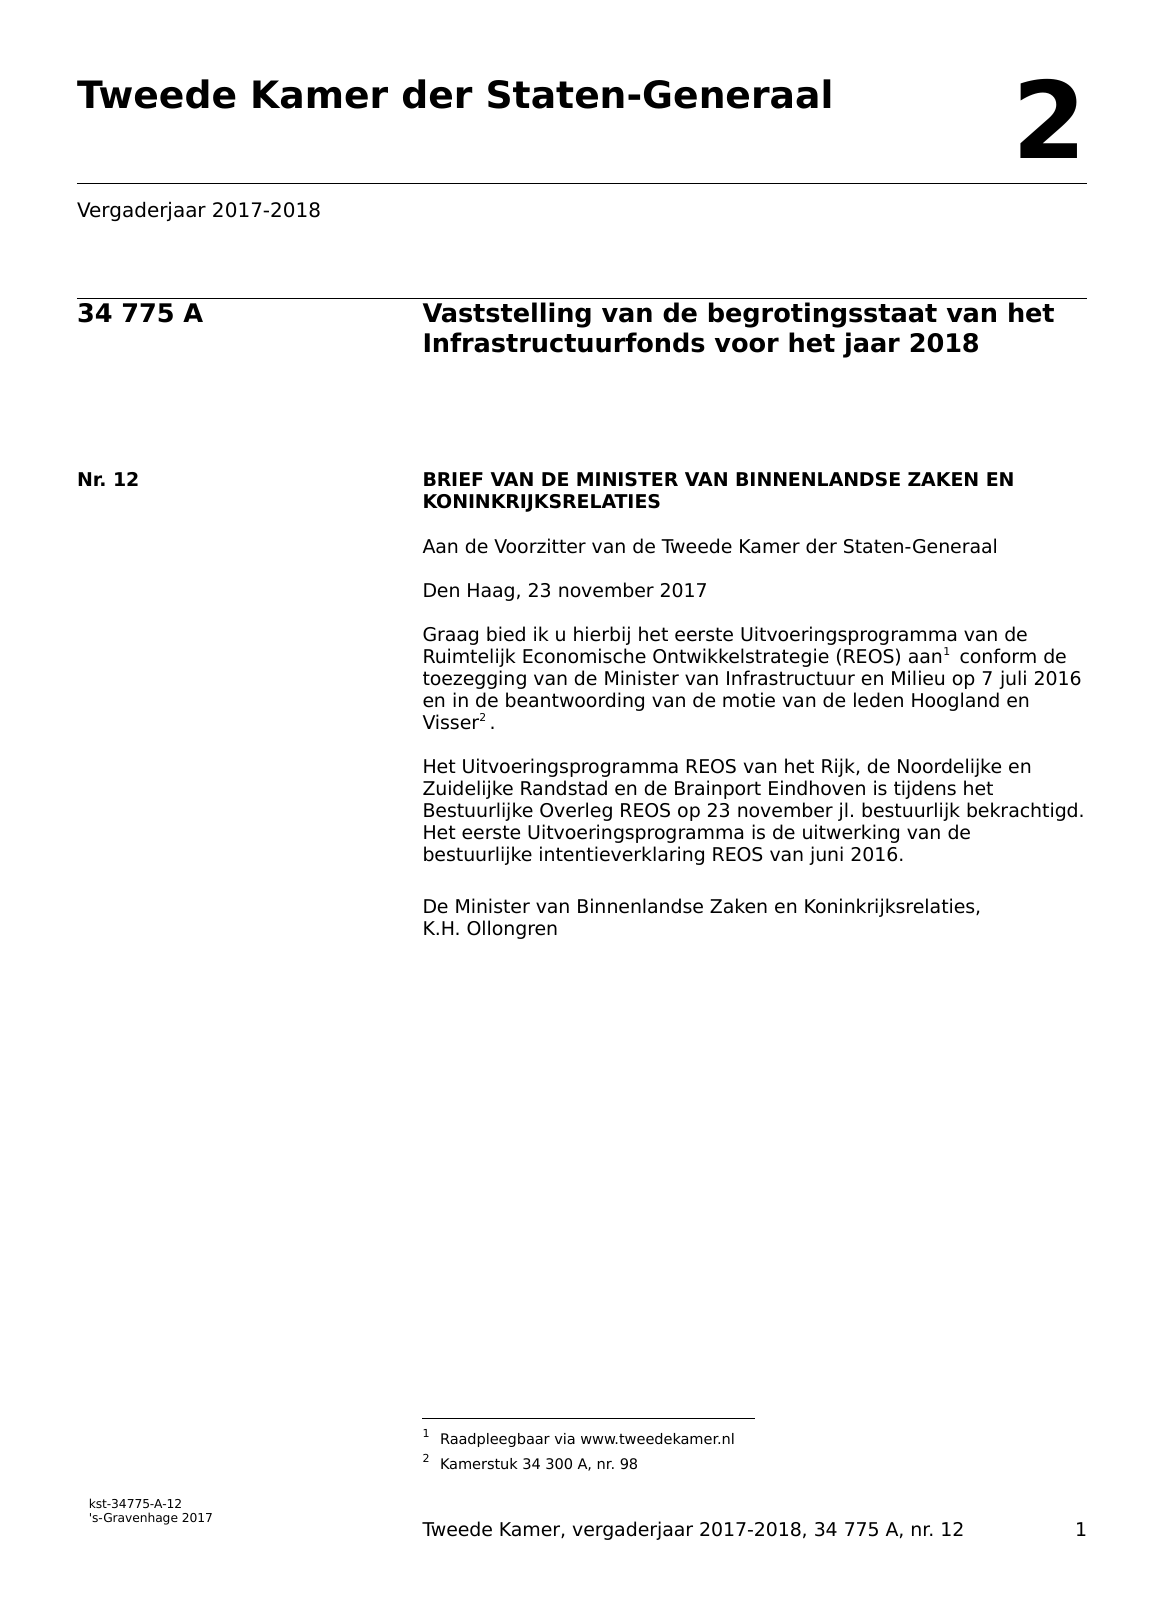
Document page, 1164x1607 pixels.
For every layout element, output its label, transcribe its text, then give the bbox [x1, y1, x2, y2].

text Het Uitvoeringsprogramma REOS van het Rijk, de Noordelijke en Zuidelijke Randstad en de Brainport Eindhoven is tijdens het Bestuurlijke Overleg REOS op 23 november jl. bestuurlijk bekrachtigd. Het eerste Uitvoeringsprogramma is de uitwerking van de bestuurlijke intentieverklaring REOS van juni 2016. [422, 756, 1087, 866]
table_header 2 [886, 59, 1087, 183]
subtitle Nr. 12 BRIEF VAN DE MINISTER VAN BINNENLANDSE ZAKEN EN KONINKRIJKSRELATIES [77, 469, 1087, 513]
text Raadpleegbaar via www.tweedekamer.nl [422, 1427, 1087, 1449]
text Graag bied ik u hierbij het eerste Uitvoeringsprogramma van de Ruimtelijk Economische Ontwikkelstrategie (REOS) aan conform de toezegging van de Minister van Infrastructuur en Milieu op 7 juli 2016 en in de beantwoording van de motie van de leden Hoogland en Visser. [422, 624, 1087, 734]
table_cell Vergaderjaar 2017-2018 [77, 184, 1087, 298]
text De Minister van Binnenlandse Zaken en Koninkrijksrelaties, K.H. Ollongren [422, 896, 1087, 940]
table_header Tweede Kamer der Staten-Generaal [77, 59, 886, 183]
subtitle 34 775 A Vaststelling van de begrotingsstaat van het Infrastructuurfonds voor het jaar 2018 [77, 299, 1087, 358]
text kst-34775-A-12 [88, 1497, 323, 1511]
text 's-Gravenhage 2017 [88, 1511, 323, 1525]
text Kamerstuk 34 300 A, nr. 98 [422, 1452, 1087, 1474]
text Aan de Voorzitter van de Tweede Kamer der Staten-Generaal [422, 536, 1087, 557]
text Den Haag, 23 november 2017 [422, 580, 1087, 602]
